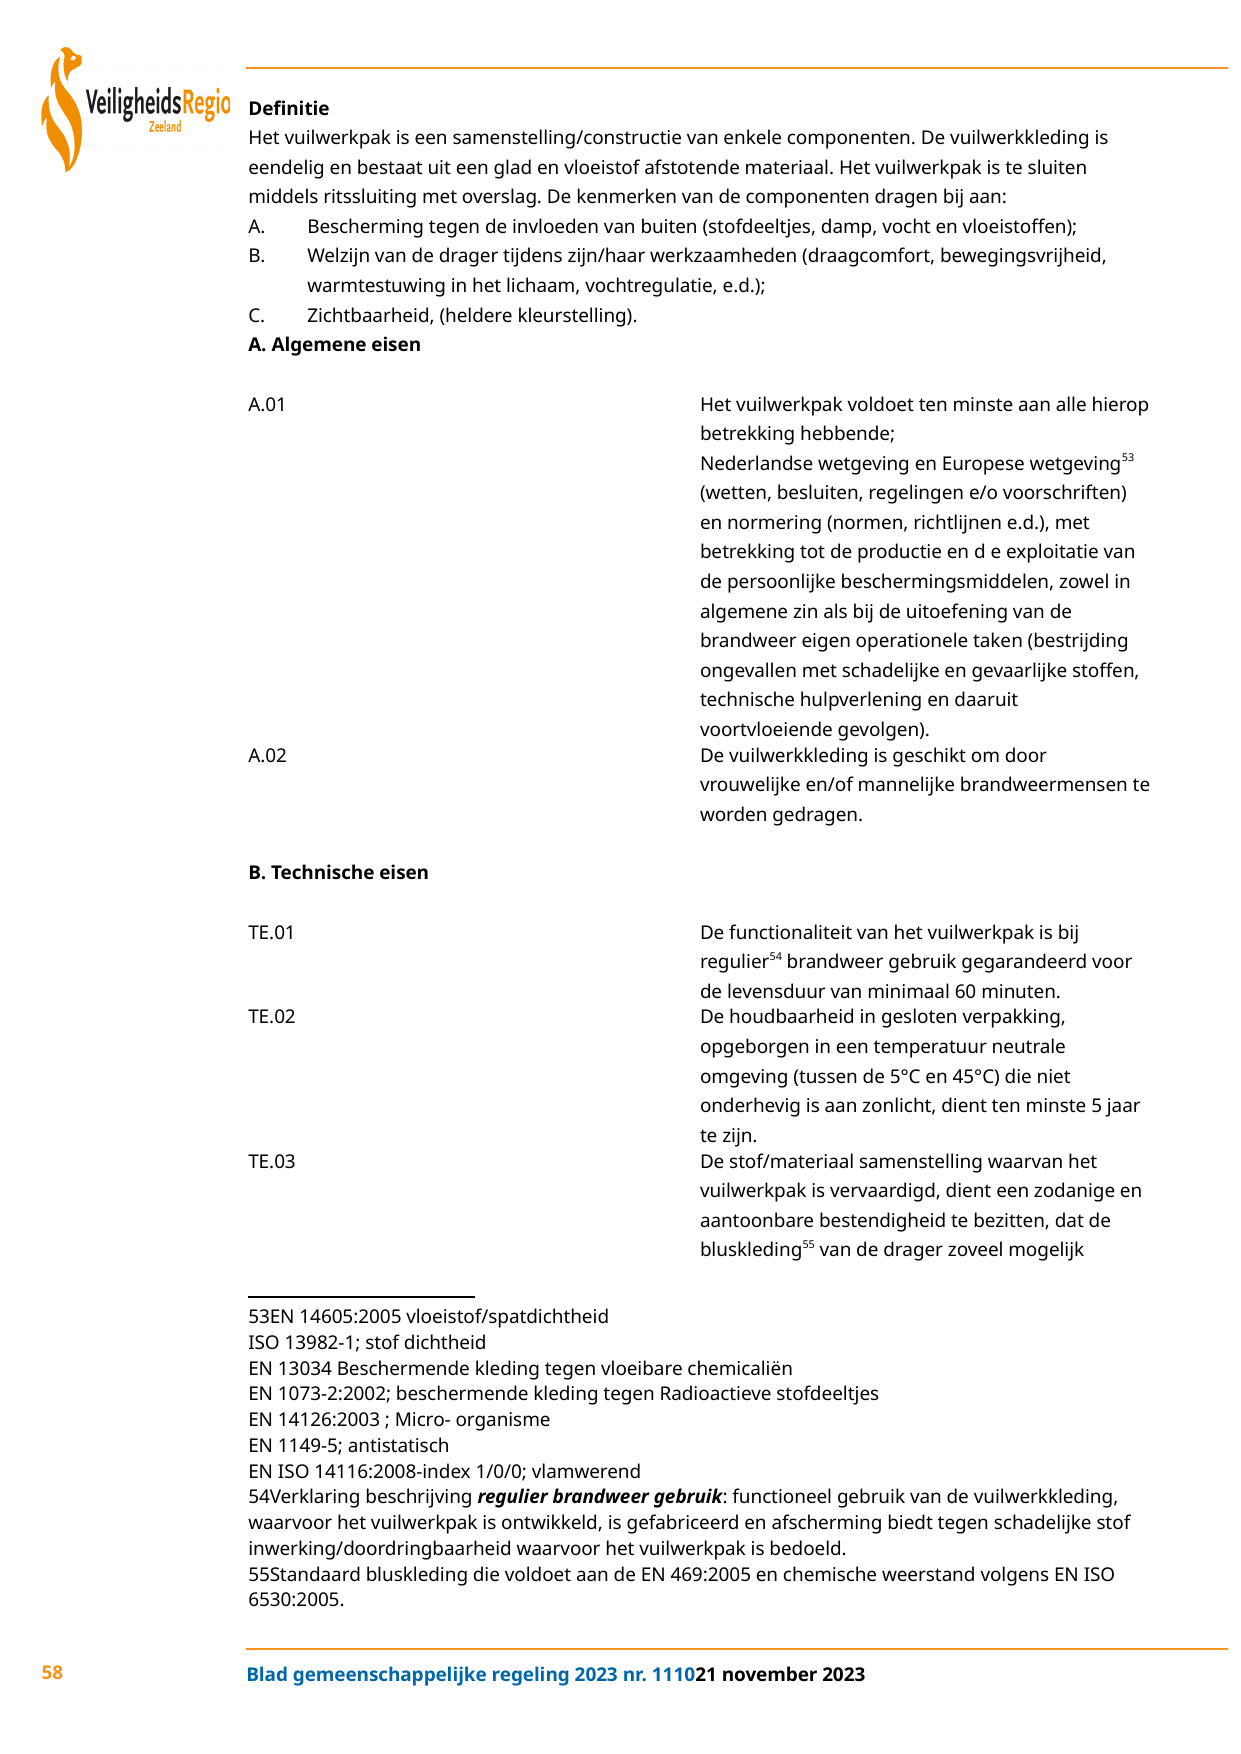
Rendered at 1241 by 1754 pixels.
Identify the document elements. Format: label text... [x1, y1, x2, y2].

table_header Het vuilwerkpak voldoet ten minste aan alle hierop betrekking hebbende; Nederlandse wetgeving en Europese wetgeving (wetten, besluiten, regelingen e/o voorschriften) en normering (normen, richtlijnen e.d.), met betrekking tot de productie en d e exploitatie van de persoonlijke beschermingsmiddelen, zowel in algemene zin als bij de uitoefening van de brandweer eigen operationele taken (bestrijding ongevallen met schadelijke en gevaarlijke stoffen, technische hulpverlening en daaruit voortvloeiende gevolgen). [700, 391, 1152, 742]
text Definitie [248, 95, 1152, 121]
table_cell A.02 [248, 742, 700, 827]
table_header A.01 [248, 391, 700, 742]
table_header De functionaliteit van het vuilwerkpak is bij regulier brandweer gebruik gegarandeerd voor de levensduur van minimaal 60 minuten. [700, 919, 1152, 1004]
table_cell De stof/materiaal samenstelling waarvan het vuilwerkpak is vervaardigd, dient een zodanige en aantoonbare bestendigheid te bezitten, dat de bluskleding van de drager zoveel mogelijk [700, 1148, 1152, 1262]
table_header TE.01 [248, 919, 700, 1004]
text B. Technische eisen [248, 859, 1152, 885]
text A. Algemene eisen [248, 331, 1152, 357]
list Bescherming tegen de invloeden van buiten (stofdeeltjes, damp, vocht en vloeistoffen); [248, 213, 1152, 239]
table_cell De houdbaarheid in gesloten verpakking, opgeborgen in een temperatuur neutrale omgeving (tussen de 5°C en 45°C) die niet onderhevig is aan zonlicht, dient ten minste 5 jaar te zijn. [700, 1004, 1152, 1148]
text Het vuilwerkpak is een samenstelling/constructie van enkele componenten. De vuilwerkkleding is eendelig en bestaat uit een glad en vloeistof afstotende materiaal. Het vuilwerkpak is te sluiten middels ritssluiting met overslag. De kenmerken van de componenten dragen bij aan: [248, 124, 1152, 209]
list Welzijn van de drager tijdens zijn/haar werkzaamheden (draagcomfort, bewegingsvrijheid, warmtestuwing in het lichaam, vochtregulatie, e.d.); [248, 243, 1152, 298]
table_cell De vuilwerkkleding is geschikt om door vrouwelijke en/of mannelijke brandweermensen te worden gedragen. [700, 742, 1152, 827]
picture [41, 47, 231, 172]
table_cell TE.02 [248, 1004, 700, 1148]
table_cell TE.03 [248, 1148, 700, 1262]
list Zichtbaarheid, (heldere kleurstelling). [248, 302, 1152, 328]
